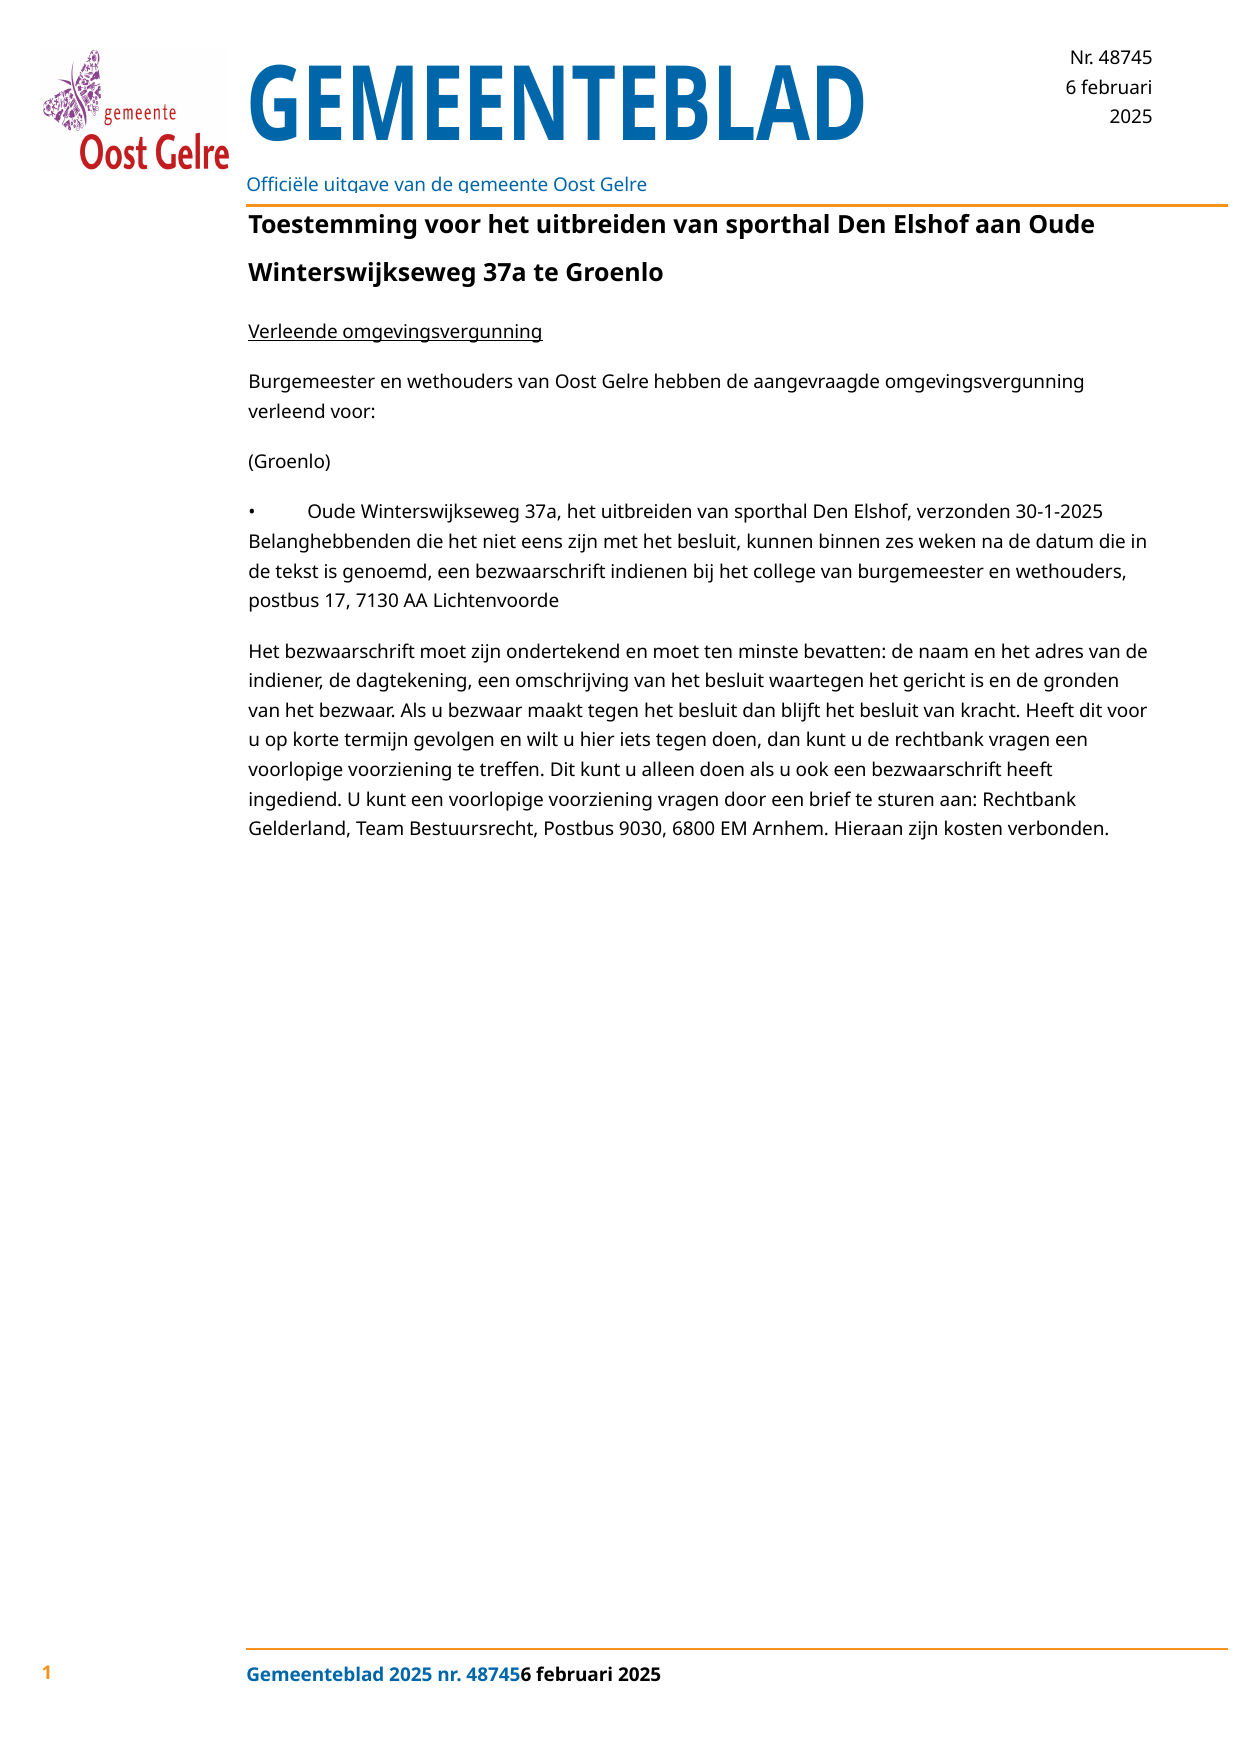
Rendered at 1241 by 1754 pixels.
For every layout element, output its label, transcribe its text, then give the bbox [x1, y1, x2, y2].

text Belanghebbenden die het niet eens zijn met het besluit, kunnen binnen zes weken na de datum die in de tekst is genoemd, een bezwaarschrift indienen bij het college van burgemeester en wethouders, postbus 17, 7130 AA Lichtenvoorde [248, 528, 1152, 613]
text Verleende omgevingsvergunning [248, 318, 1152, 344]
picture [41, 47, 231, 172]
text Het bezwaarschrift moet zijn ondertekend en moet ten minste bevatten: de naam en het adres van de indiener, de dagtekening, een omschrijving van het besluit waartegen het gericht is en de gronden van het bezwaar. Als u bezwaar maakt tegen het besluit dan blijft het besluit van kracht. Heeft dit voor u op korte termijn gevolgen en wilt u hier iets tegen doen, dan kunt u de rechtbank vragen een voorlopige voorziening te treffen. Dit kunt u alleen doen als u ook een bezwaarschrift heeft ingediend. U kunt een voorlopige voorziening vragen door een brief te sturen aan: Rechtbank Gelderland, Team Bestuursrecht, Postbus 9030, 6800 EM Arnhem. Hieraan zijn kosten verbonden. [248, 638, 1152, 841]
text Toestemming voor het uitbreiden van sporthal Den Elshof aan Oude Winterswijkseweg 37a te Groenlo [248, 207, 1152, 288]
text Burgemeester en wethouders van Oost Gelre hebben de aangevraagde omgevingsvergunning verleend voor: [248, 368, 1152, 424]
text (Groenlo) [248, 448, 1152, 474]
list Oude Winterswijkseweg 37a, het uitbreiden van sporthal Den Elshof, verzonden 30-1-2025 [248, 499, 1152, 524]
